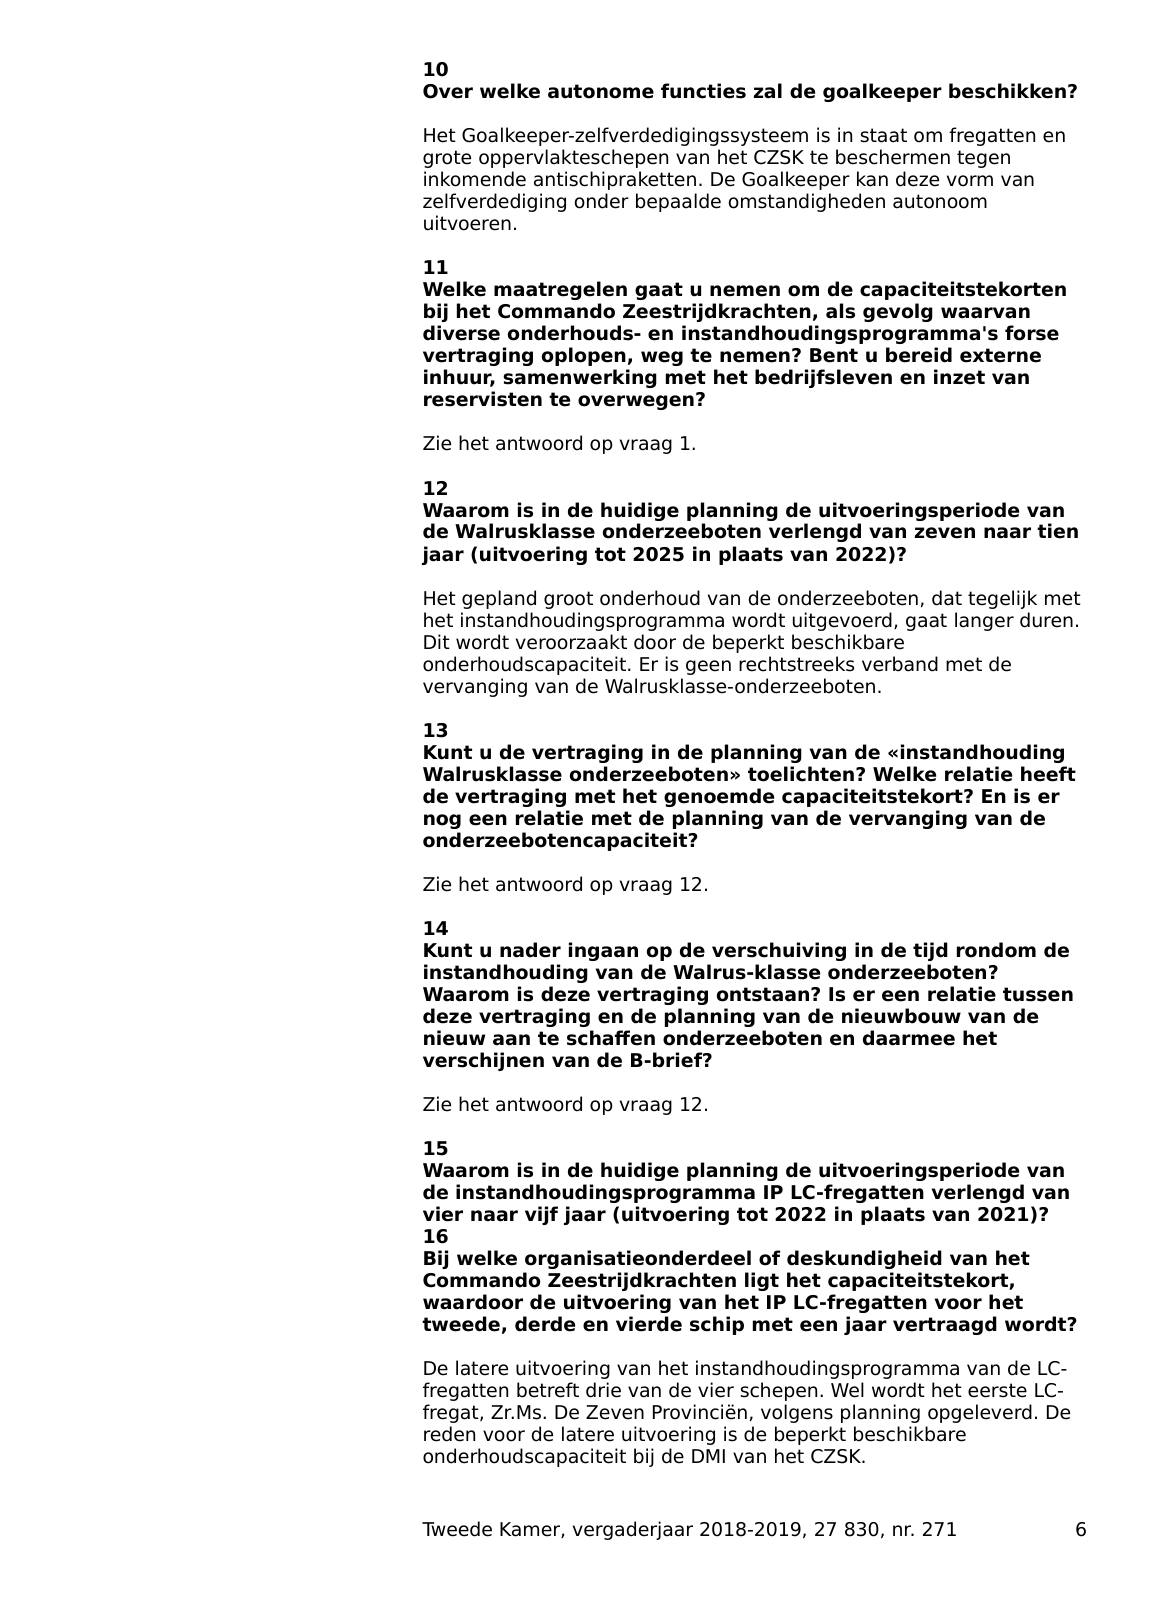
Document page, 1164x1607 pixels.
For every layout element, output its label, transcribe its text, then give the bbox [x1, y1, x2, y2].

text 15 [422, 1138, 1087, 1160]
text Zie het antwoord op vraag 12. [422, 1094, 1087, 1116]
text 11 [422, 257, 1087, 279]
text 14 [422, 918, 1087, 940]
text 16 [422, 1226, 1087, 1248]
text Welke maatregelen gaat u nemen om de capaciteitstekorten bij het Commando Zeestrijdkrachten, als gevolg waarvan diverse onderhouds- en instandhoudingsprogramma's forse vertraging oplopen, weg te nemen? Bent u bereid externe inhuur, samenwerking met het bedrijfsleven en inzet van reservisten te overwegen? [422, 279, 1087, 411]
text Waarom is in de huidige planning de uitvoeringsperiode van de Walrusklasse onderzeeboten verlengd van zeven naar tien jaar (uitvoering tot 2025 in plaats van 2022)? [422, 499, 1087, 565]
text 10 [422, 59, 1087, 81]
text 12 [422, 477, 1087, 499]
text 13 [422, 720, 1087, 742]
text Kunt u nader ingaan op de verschuiving in de tijd rondom de instandhouding van de Walrus-klasse onderzeeboten? Waarom is deze vertraging ontstaan? Is er een relatie tussen deze vertraging en de planning van de nieuwbouw van de nieuw aan te schaffen onderzeeboten en daarmee het verschijnen van de B-brief? [422, 940, 1087, 1072]
text Waarom is in de huidige planning de uitvoeringsperiode van de instandhoudingsprogramma IP LC-fregatten verlengd van vier naar vijf jaar (uitvoering tot 2022 in plaats van 2021)? [422, 1160, 1087, 1226]
text Zie het antwoord op vraag 1. [422, 433, 1087, 455]
text Zie het antwoord op vraag 12. [422, 874, 1087, 896]
text Bij welke organisatieonderdeel of deskundigheid van het Commando Zeestrijdkrachten ligt het capaciteitstekort, waardoor de uitvoering van het IP LC-fregatten voor het tweede, derde en vierde schip met een jaar vertraagd wordt? [422, 1248, 1087, 1336]
text Het gepland groot onderhoud van de onderzeeboten, dat tegelijk met het instandhoudingsprogramma wordt uitgevoerd, gaat langer duren. Dit wordt veroorzaakt door de beperkt beschikbare onderhoudscapaciteit. Er is geen rechtstreeks verband met de vervanging van de Walrusklasse-onderzeeboten. [422, 588, 1087, 697]
text Kunt u de vertraging in de planning van de «instandhouding Walrusklasse onderzeeboten» toelichten? Welke relatie heeft de vertraging met het genoemde capaciteitstekort? En is er nog een relatie met de planning van de vervanging van de onderzeebotencapaciteit? [422, 742, 1087, 852]
text Over welke autonome functies zal de goalkeeper beschikken? [422, 81, 1087, 103]
text Het Goalkeeper-zelfverdedigingssysteem is in staat om fregatten en grote oppervlakteschepen van het CZSK te beschermen tegen inkomende antischipraketten. De Goalkeeper kan deze vorm van zelfverdediging onder bepaalde omstandigheden autonoom uitvoeren. [422, 125, 1087, 235]
text De latere uitvoering van het instandhoudingsprogramma van de LC-fregatten betreft drie van de vier schepen. Wel wordt het eerste LC-fregat, Zr.Ms. De Zeven Provinciën, volgens planning opgeleverd. De reden voor de latere uitvoering is de beperkt beschikbare onderhoudscapaciteit bij de DMI van het CZSK. [422, 1358, 1087, 1468]
